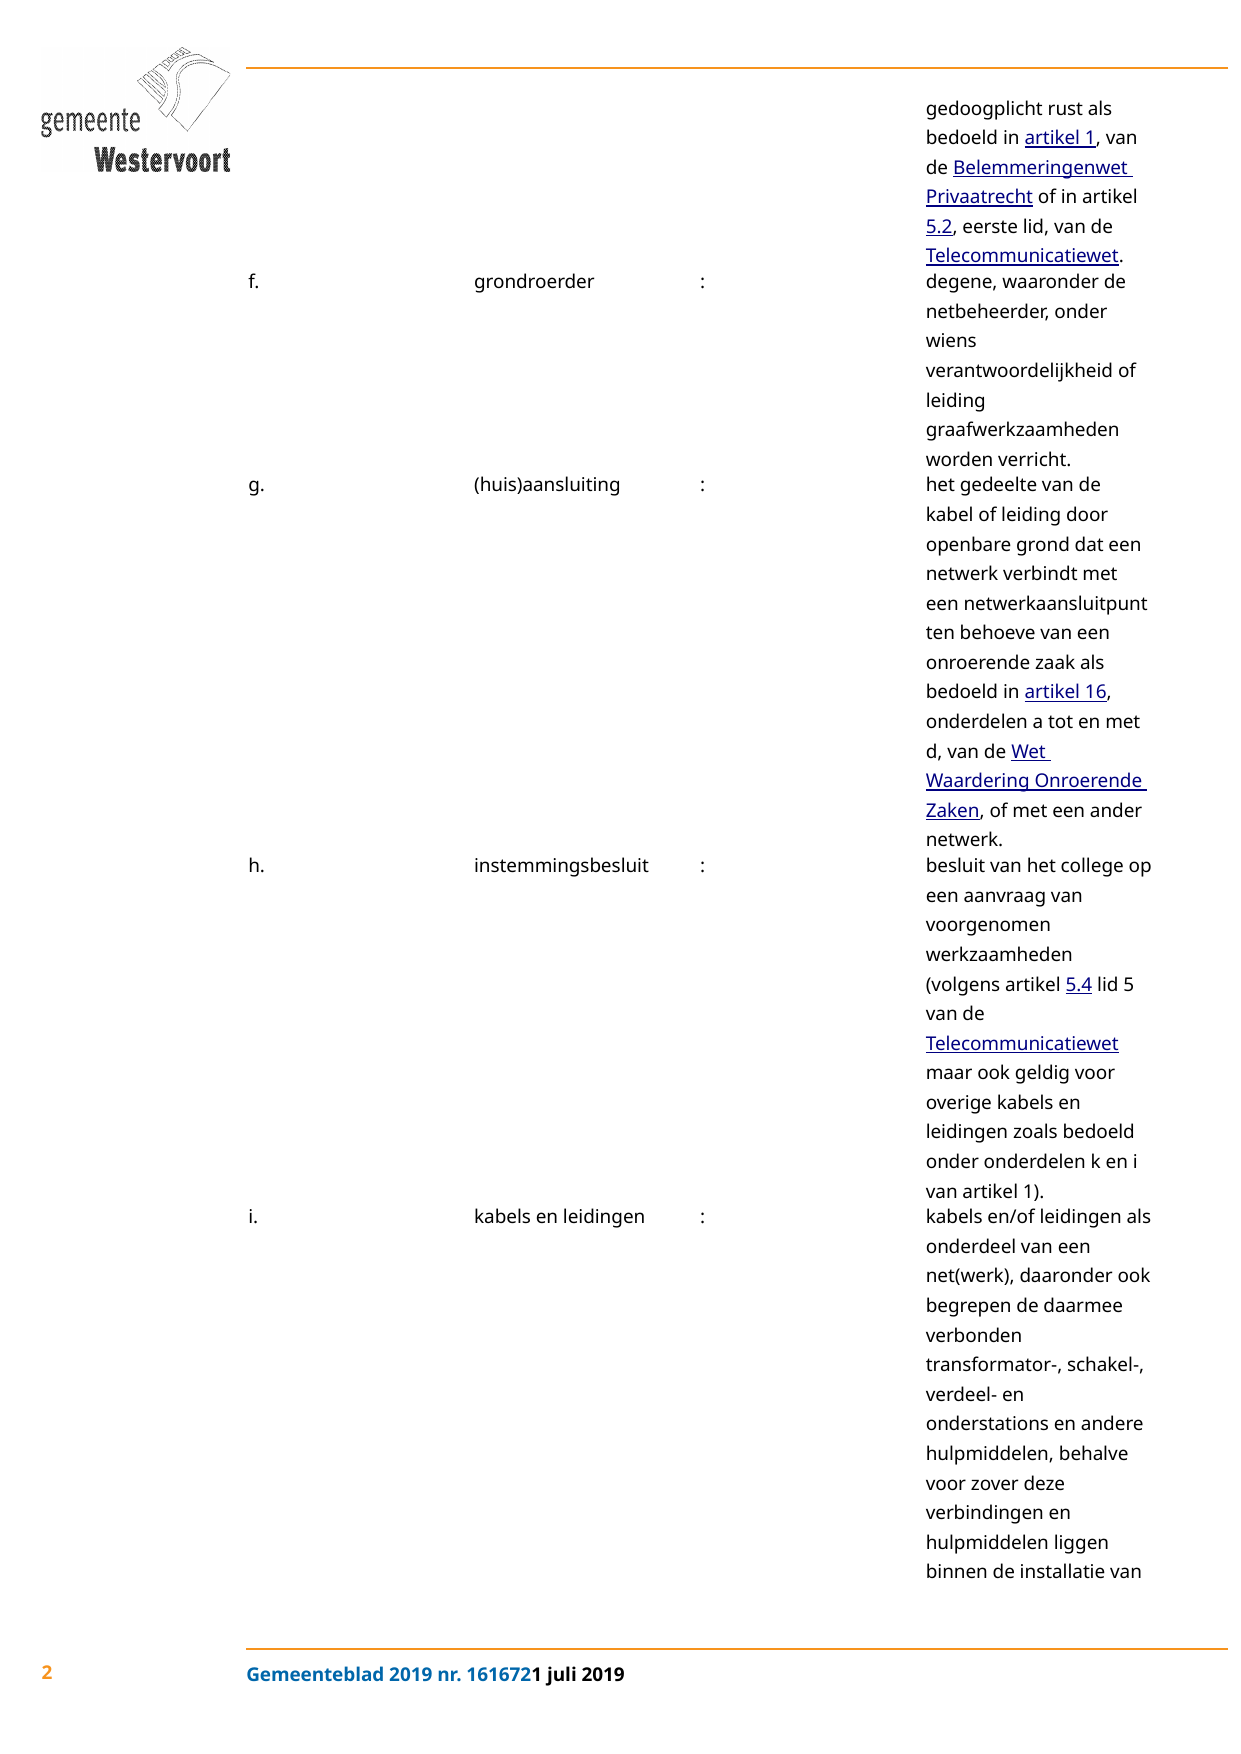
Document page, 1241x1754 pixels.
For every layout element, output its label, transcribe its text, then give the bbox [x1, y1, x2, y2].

picture [41, 47, 231, 172]
table_cell h. [248, 853, 474, 1203]
table_cell : [700, 1204, 926, 1584]
table_cell [700, 95, 926, 268]
table_cell kabels en/of leidingen als onderdeel van een net(werk), daaronder ook begrepen de daarmee verbonden transformator-, schakel-, verdeel- en onderstations en andere hulpmiddelen, behalve voor zover deze verbindingen en hulpmiddelen liggen binnen de installatie van [926, 1204, 1152, 1584]
table_cell [248, 95, 474, 268]
table_cell : [700, 269, 926, 472]
table_cell g. [248, 472, 474, 852]
table_cell grondroerder [474, 269, 700, 472]
table_cell besluit van het college op een aanvraag van voorgenomen werkzaamheden (volgens artikel 5.4 lid 5 van de Telecommunicatiewet maar ook geldig voor overige kabels en leidingen zoals bedoeld onder onderdelen k en i van artikel 1). [926, 853, 1152, 1203]
table_cell gedoogplicht rust als bedoeld in artikel 1, van de Belemmeringenwet Privaatrecht of in artikel 5.2, eerste lid, van de Telecommunicatiewet. [926, 95, 1152, 268]
table_cell kabels en leidingen [474, 1204, 700, 1584]
table_cell instemmingsbesluit [474, 853, 700, 1203]
table_cell : [700, 853, 926, 1203]
table_cell f. [248, 269, 474, 472]
table_cell i. [248, 1204, 474, 1584]
table_cell [474, 95, 700, 268]
table_cell (huis)aansluiting [474, 472, 700, 852]
table_cell : [700, 472, 926, 852]
table_cell het gedeelte van de kabel of leiding door openbare grond dat een netwerk verbindt met een netwerkaansluitpunt ten behoeve van een onroerende zaak als bedoeld in artikel 16, onderdelen a tot en met d, van de Wet Waardering Onroerende Zaken, of met een ander netwerk. [926, 472, 1152, 852]
table_cell degene, waaronder de netbeheerder, onder wiens verantwoordelijkheid of leiding graafwerkzaamheden worden verricht. [926, 269, 1152, 472]
